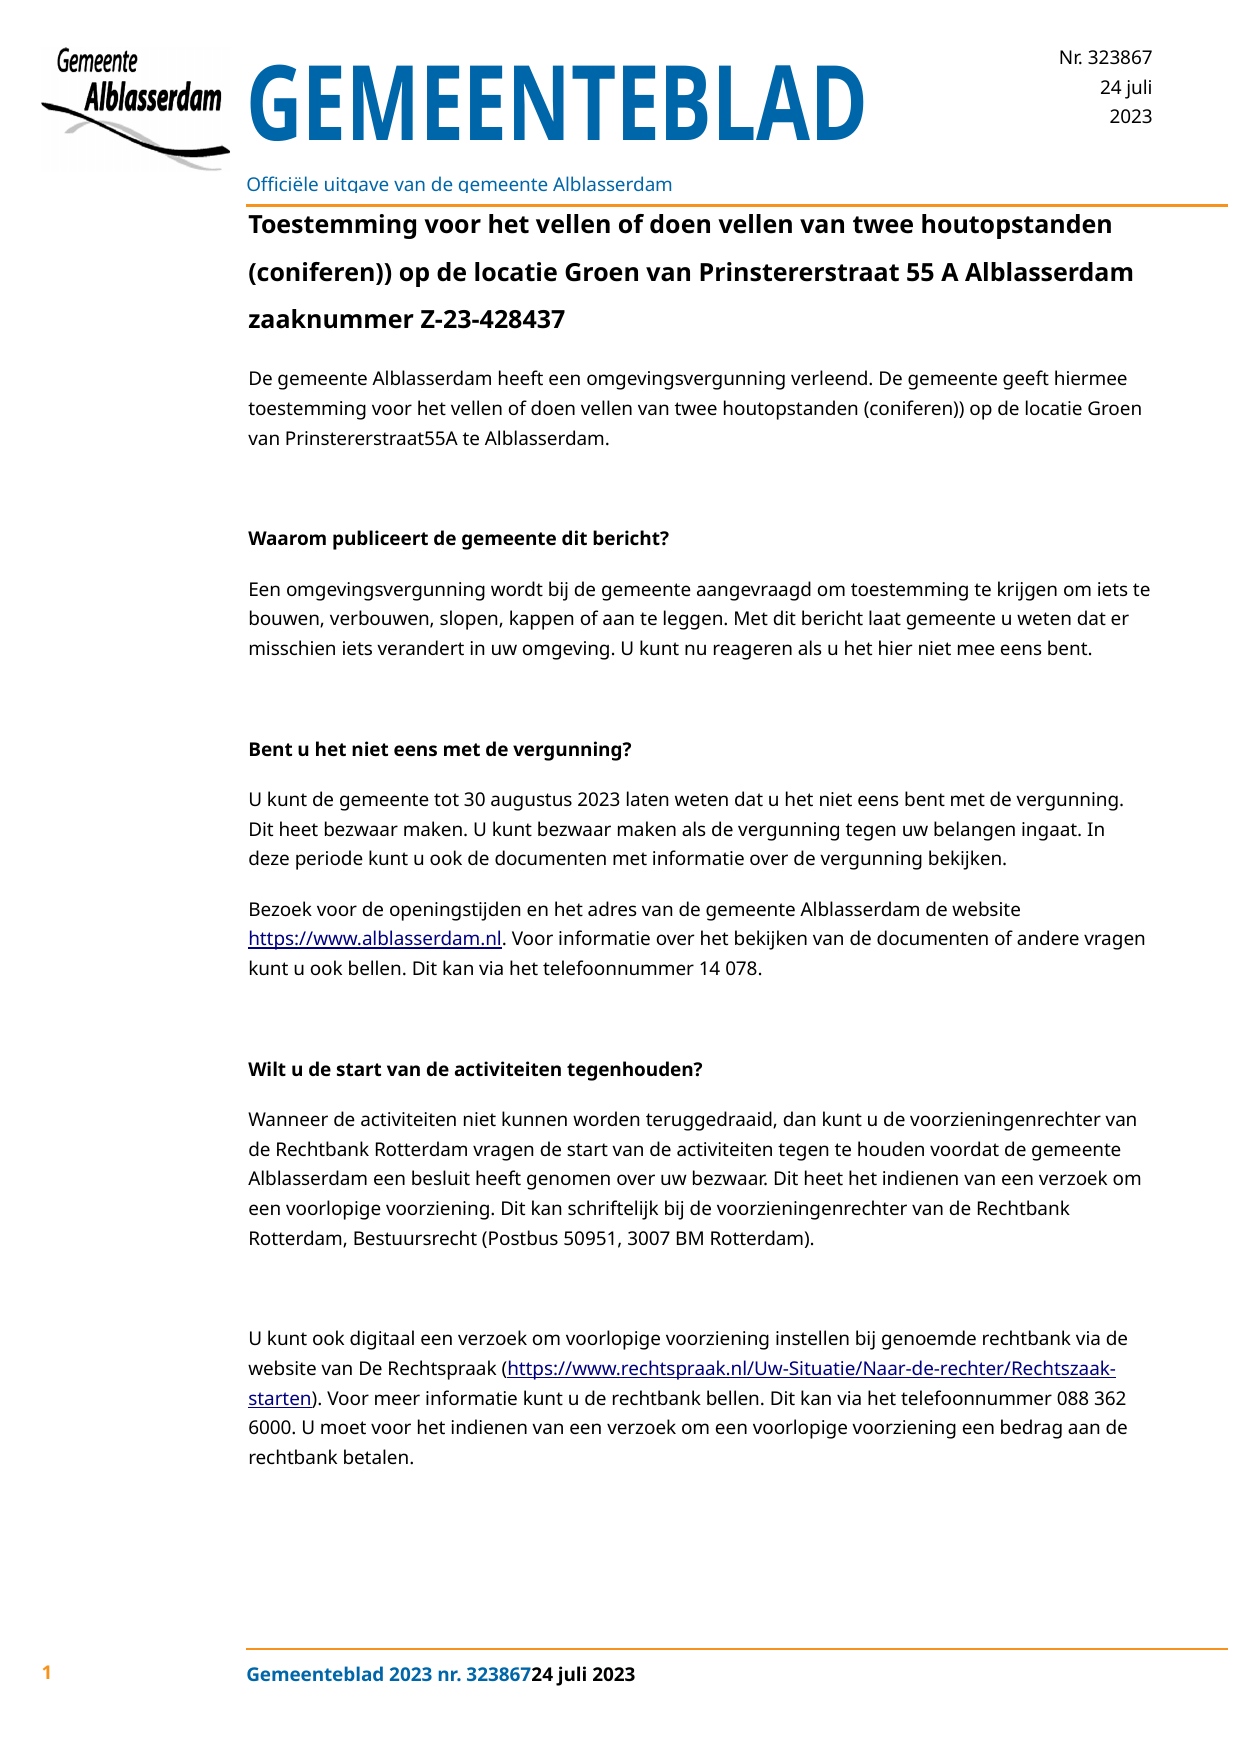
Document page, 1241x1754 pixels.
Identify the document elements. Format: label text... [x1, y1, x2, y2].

text De gemeente Alblasserdam heeft een omgevingsvergunning verleend. De gemeente geeft hiermee toestemming voor het vellen of doen vellen van twee houtopstanden (coniferen)) op de locatie Groen van Prinstererstraat55A te Alblasserdam. [248, 366, 1152, 450]
text Wanneer de activiteiten niet kunnen worden teruggedraaid, dan kunt u de voorzieningenrechter van de Rechtbank Rotterdam vragen de start van de activiteiten tegen te houden voordat de gemeente Alblasserdam een besluit heeft genomen over uw bezwaar. Dit heet het indienen van een verzoek om een voorlopige voorziening. Dit kan schriftelijk bij de voorzieningenrechter van de Rechtbank Rotterdam, Bestuursrecht (Postbus 50951, 3007 BM Rotterdam). [248, 1106, 1152, 1250]
text U kunt de gemeente tot 30 augustus 2023 laten weten dat u het niet eens bent met de vergunning. Dit heet bezwaar maken. U kunt bezwaar maken als de vergunning tegen uw belangen ingaat. In deze periode kunt u ook de documenten met informatie over de vergunning bekijken. [248, 786, 1152, 871]
text Een omgevingsvergunning wordt bij de gemeente aangevraagd om toestemming te krijgen om iets te bouwen, verbouwen, slopen, kappen of aan te leggen. Met dit bericht laat gemeente u weten dat er misschien iets verandert in uw omgeving. U kunt nu reageren als u het hier niet mee eens bent. [248, 576, 1152, 661]
text Waarom publiceert de gemeente dit bericht? [248, 526, 1152, 551]
text Bent u het niet eens met de vergunning? [248, 736, 1152, 762]
text U kunt ook digitaal een verzoek om voorlopige voorziening instellen bij genoemde rechtbank via de website van De Rechtspraak (https://www.rechtspraak.nl/Uw-Situatie/Naar-de-rechter/Rechtszaak-starten). Voor meer informatie kunt u de rechtbank bellen. Dit kan via het telefoonnummer 088 362 6000. U moet voor het indienen van een verzoek om een voorlopige voorziening een bedrag aan de rechtbank betalen. [248, 1326, 1152, 1469]
text Bezoek voor de openingstijden en het adres van de gemeente Alblasserdam de website https://www.alblasserdam.nl. Voor informatie over het bekijken van de documenten of andere vragen kunt u ook bellen. Dit kan via het telefoonnummer 14 078. [248, 896, 1152, 981]
text Wilt u de start van de activiteiten tegenhouden? [248, 1056, 1152, 1082]
picture [41, 47, 231, 172]
text Toestemming voor het vellen of doen vellen van twee houtopstanden (coniferen)) op de locatie Groen van Prinstererstraat 55 A Alblasserdam zaaknummer Z-23-428437 [248, 207, 1152, 336]
